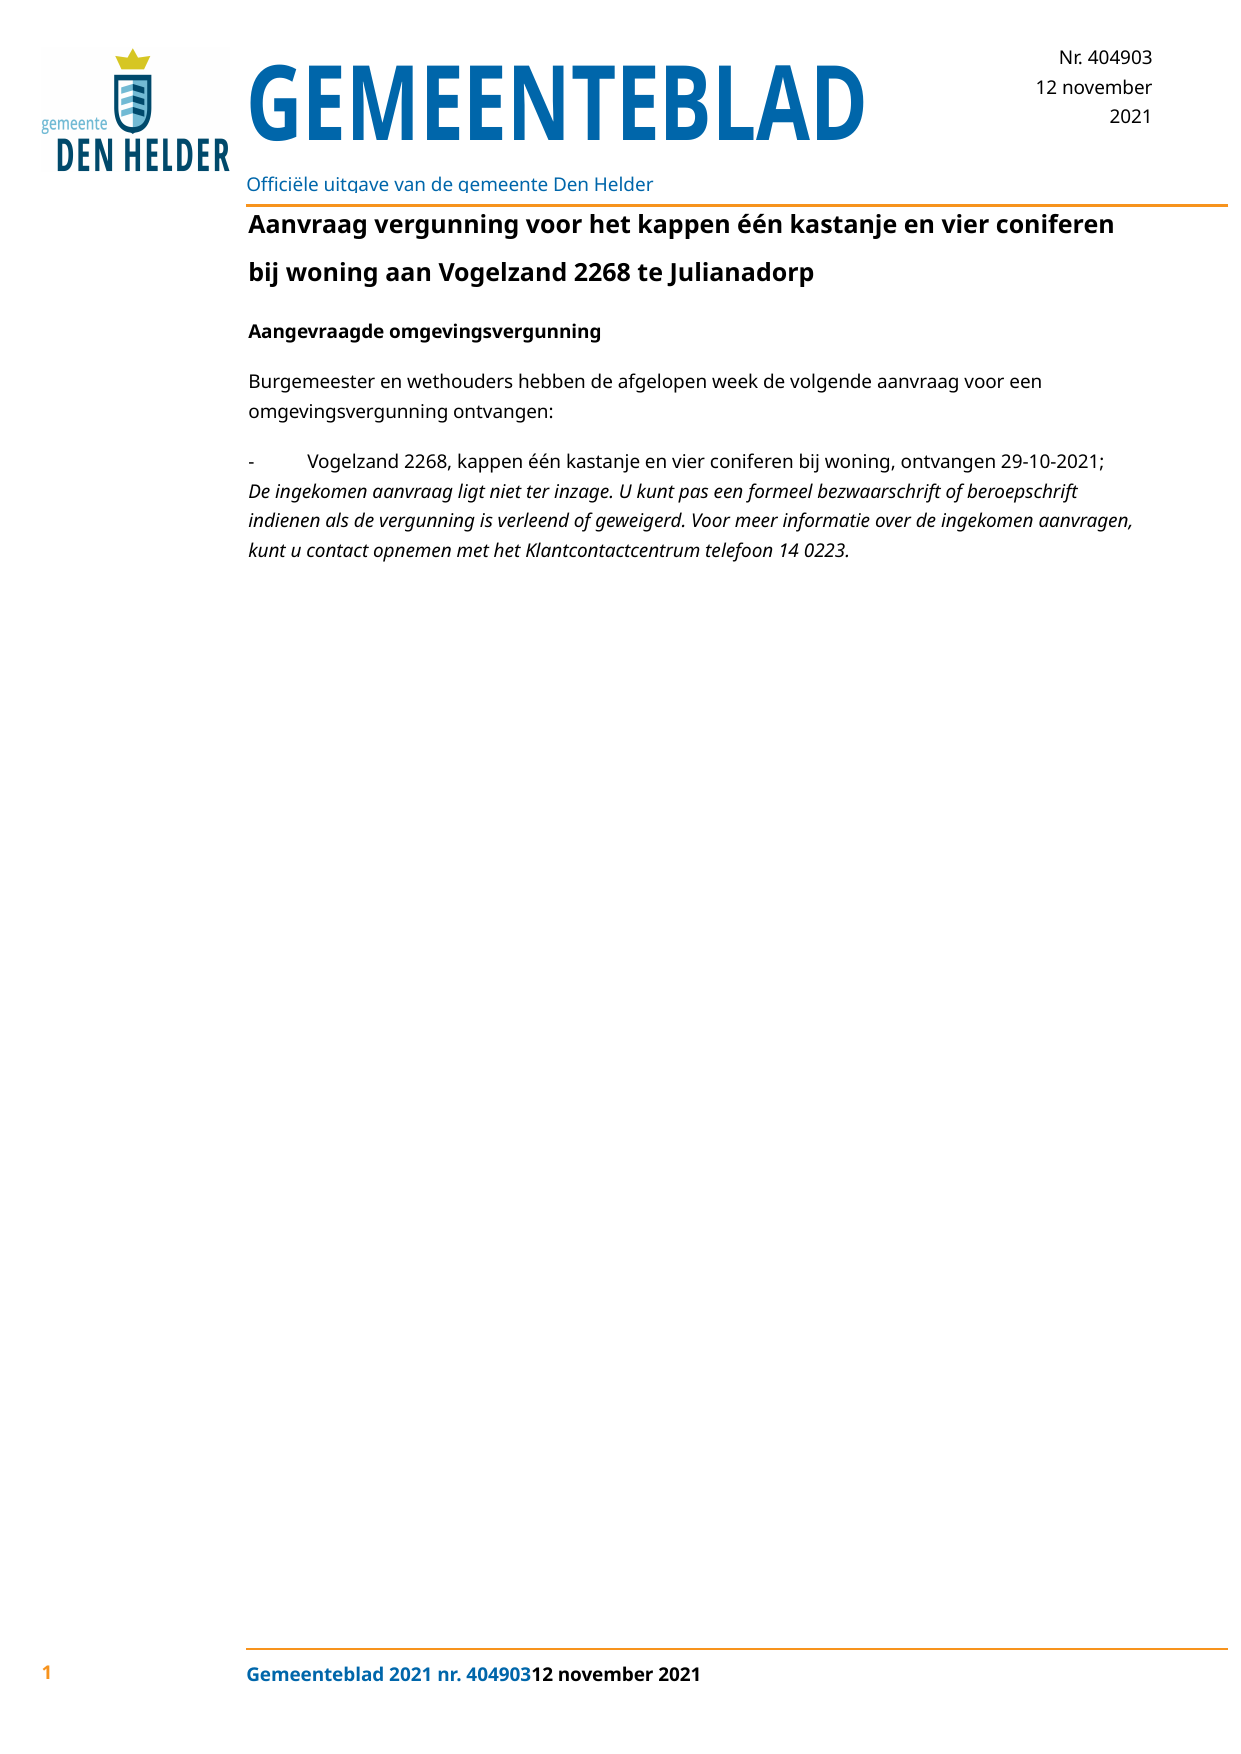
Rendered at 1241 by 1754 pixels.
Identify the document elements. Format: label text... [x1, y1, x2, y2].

list Vogelzand 2268, kappen één kastanje en vier coniferen bij woning, ontvangen 29-10-2021; [248, 448, 1152, 474]
picture [100, 154, 106, 172]
picture [182, 144, 187, 165]
picture [130, 157, 135, 172]
text Aangevraagde omgevingsvergunning [248, 318, 1152, 344]
text Aanvraag vergunning voor het kappen één kastanje en vier coniferen bij woning aan Vogelzand 2268 te Julianadorp [248, 207, 1152, 288]
picture [41, 47, 231, 172]
picture [63, 144, 68, 165]
text De ingekomen aanvraag ligt niet ter inzage. U kunt pas een formeel bezwaarschrift of beroepschrift indienen als de vergunning is verleend of geweigerd. Voor meer informatie over de ingekomen aanvragen, kunt u contact opnemen met het Klantcontactcentrum telefoon 14 0223. [248, 478, 1152, 563]
picture [220, 160, 224, 172]
text Burgemeester en wethouders hebben de afgelopen week de volgende aanvraag voor een omgevingsvergunning ontvangen: [248, 368, 1152, 424]
